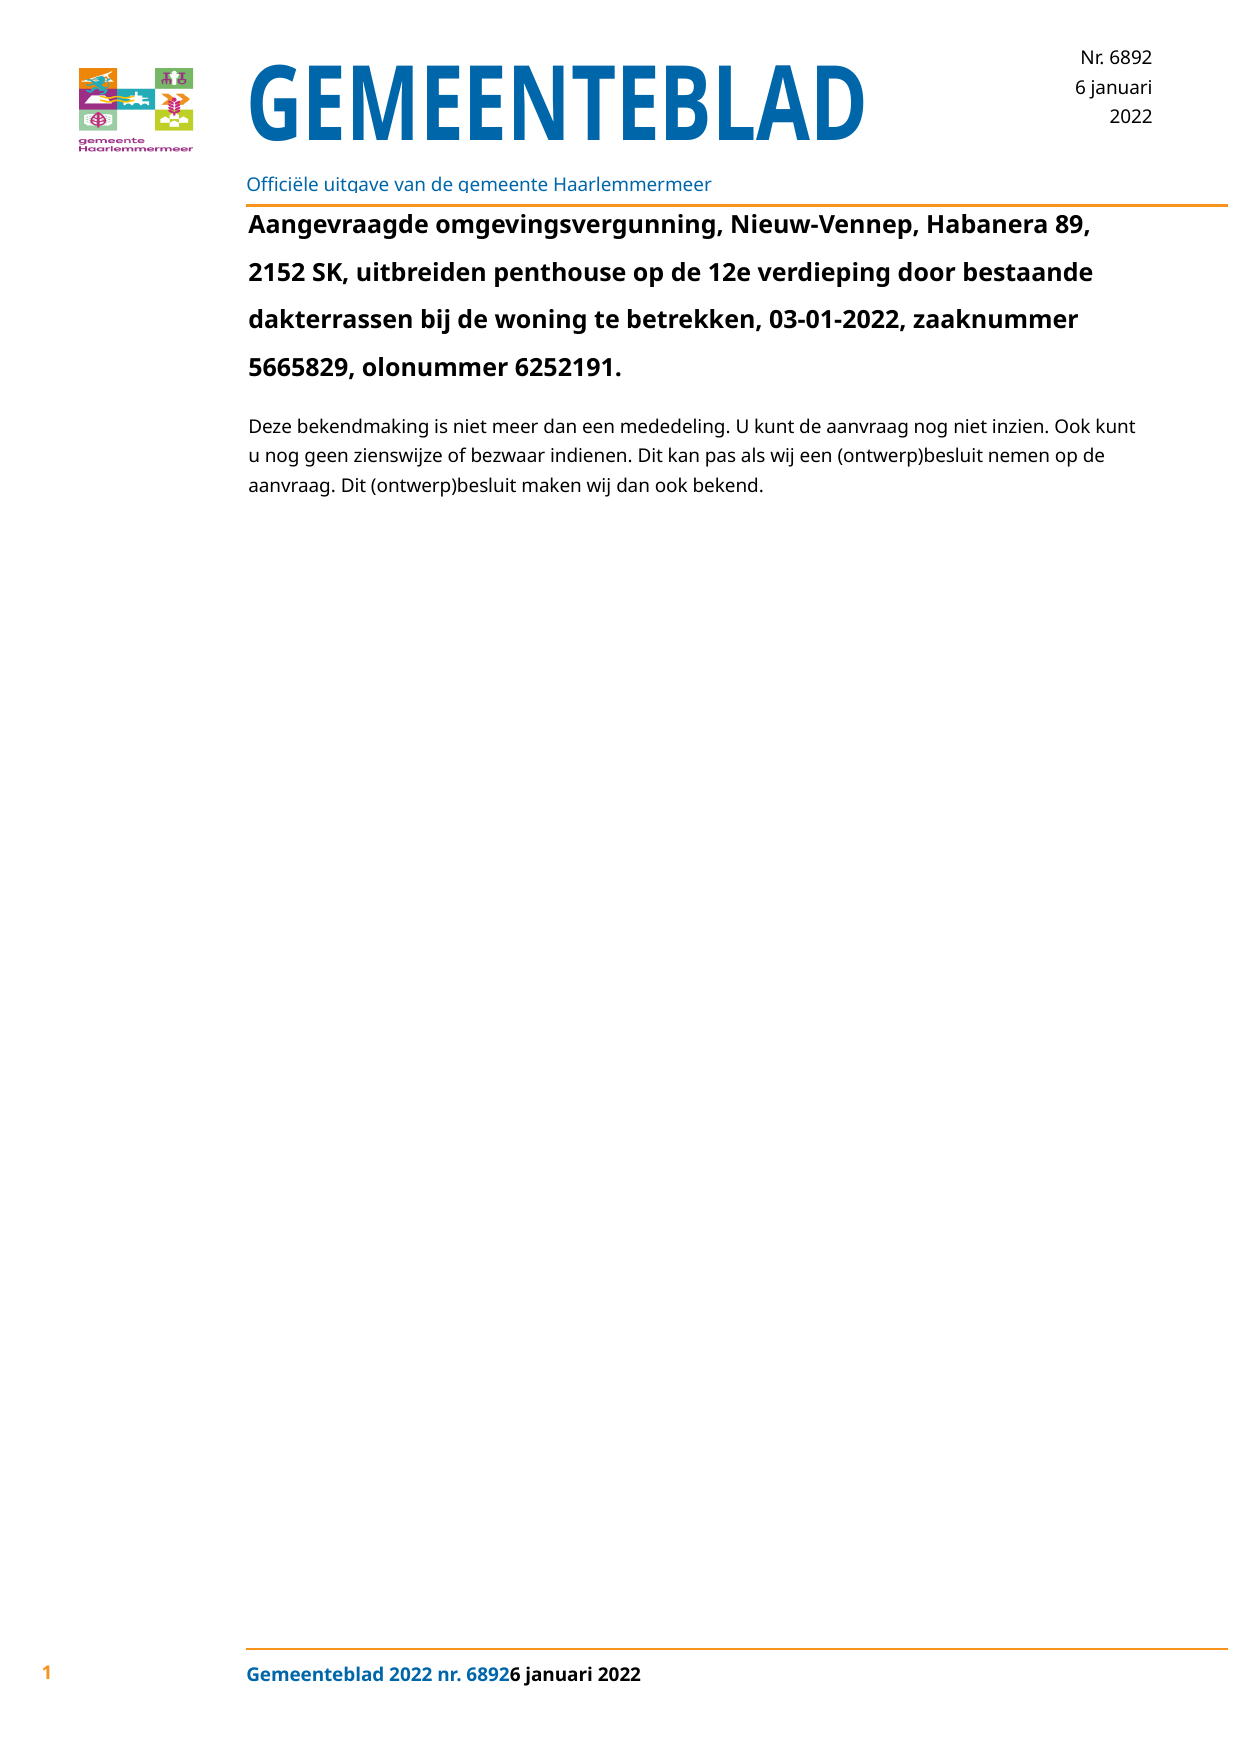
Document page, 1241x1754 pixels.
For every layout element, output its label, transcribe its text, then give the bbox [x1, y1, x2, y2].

picture [41, 47, 231, 172]
text Deze bekendmaking is niet meer dan een mededeling. U kunt de aanvraag nog niet inzien. Ook kunt u nog geen zienswijze of bezwaar indienen. Dit kan pas als wij een (ontwerp)besluit nemen op de aanvraag. Dit (ontwerp)besluit maken wij dan ook bekend. [248, 413, 1152, 498]
text Aangevraagde omgevingsvergunning, Nieuw-Vennep, Habanera 89, 2152 SK, uitbreiden penthouse op de 12e verdieping door bestaande dakterrassen bij de woning te betrekken, 03-01-2022, zaaknummer 5665829, olonummer 6252191. [248, 207, 1152, 384]
